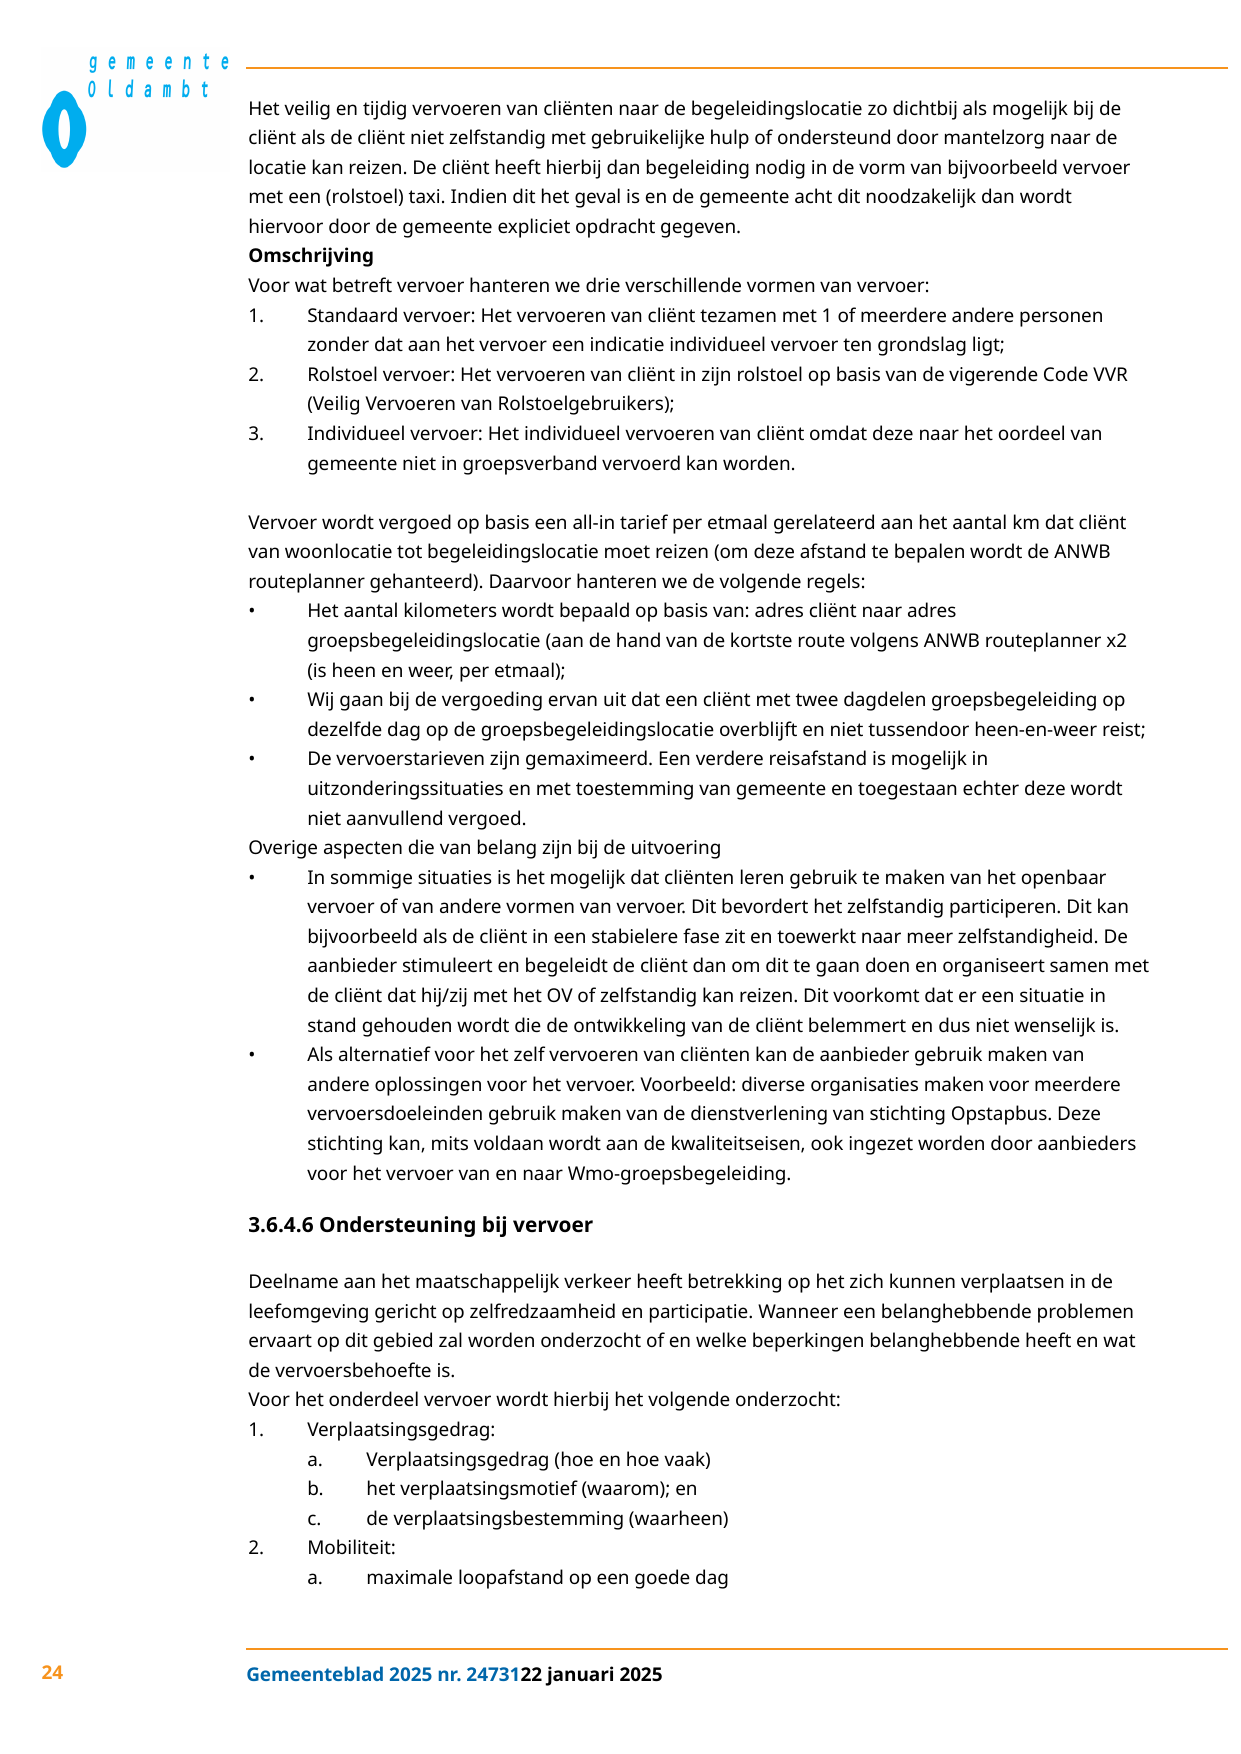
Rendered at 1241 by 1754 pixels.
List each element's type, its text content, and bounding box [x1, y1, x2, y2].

text 3.6.4.6 Ondersteuning bij vervoer [248, 1210, 1152, 1239]
text Vervoer wordt vergoed op basis een all-in tarief per etmaal gerelateerd aan het aantal km dat cliënt van woonlocatie tot begeleidingslocatie moet reizen (om deze afstand te bepalen wordt de ANWB routeplanner gehanteerd). Daarvoor hanteren we de volgende regels: [248, 509, 1152, 594]
list Als alternatief voor het zelf vervoeren van cliënten kan de aanbieder gebruik maken van andere oplossingen voor het vervoer. Voorbeeld: diverse organisaties maken voor meerdere vervoersdoeleinden gebruik maken van de dienstverlening van stichting Opstapbus. Deze stichting kan, mits voldaan wordt aan de kwaliteitseisen, ook ingezet worden door aanbieders voor het vervoer van en naar Wmo-groepsbegeleiding. [248, 1041, 1152, 1186]
list Wij gaan bij de vergoeding ervan uit dat een cliënt met twee dagdelen groepsbegeleiding op dezelfde dag op de groepsbegeleidingslocatie overblijft en niet tussendoor heen-en-weer reist; [248, 686, 1152, 742]
text Voor het onderdeel vervoer wordt hierbij het volgende onderzocht: [248, 1387, 1152, 1412]
list Rolstoel vervoer: Het vervoeren van cliënt in zijn rolstoel op basis van de vigerende Code VVR (Veilig Vervoeren van Rolstoelgebruikers); [248, 361, 1152, 416]
list het verplaatsingsmotief (waarom); en [307, 1475, 1152, 1501]
list maximale loopafstand op een goede dag [307, 1564, 1152, 1590]
picture [41, 47, 231, 172]
list Individueel vervoer: Het individueel vervoeren van cliënt omdat deze naar het oordeel van gemeente niet in groepsverband vervoerd kan worden. [248, 420, 1152, 476]
list Verplaatsingsgedrag (hoe en hoe vaak) [307, 1446, 1152, 1471]
text Deelname aan het maatschappelijk verkeer heeft betrekking op het zich kunnen verplaatsen in de leefomgeving gericht op zelfredzaamheid en participatie. Wanneer een belanghebbende problemen ervaart op dit gebied zal worden onderzocht of en welke beperkingen belanghebbende heeft en wat de vervoersbehoefte is. [248, 1268, 1152, 1383]
list De vervoerstarieven zijn gemaximeerd. Een verdere reisafstand is mogelijk in uitzonderingssituaties en met toestemming van gemeente en toegestaan echter deze wordt niet aanvullend vergoed. [248, 746, 1152, 831]
text Omschrijving [248, 243, 1152, 268]
text Voor wat betreft vervoer hanteren we drie verschillende vormen van vervoer: [248, 272, 1152, 298]
list Verplaatsingsgedrag: [248, 1416, 1152, 1442]
list de verplaatsingsbestemming (waarheen) [307, 1505, 1152, 1531]
list In sommige situaties is het mogelijk dat cliënten leren gebruik te maken van het openbaar vervoer of van andere vormen van vervoer. Dit bevordert het zelfstandig participeren. Dit kan bijvoorbeeld als de cliënt in een stabielere fase zit en toewerkt naar meer zelfstandigheid. De aanbieder stimuleert en begeleidt de cliënt dan om dit te gaan doen en organiseert samen met de cliënt dat hij/zij met het OV of zelfstandig kan reizen. Dit voorkomt dat er een situatie in stand gehouden wordt die de ontwikkeling van de cliënt belemmert en dus niet wenselijk is. [248, 864, 1152, 1038]
list Het aantal kilometers wordt bepaald op basis van: adres cliënt naar adres groepsbegeleidingslocatie (aan de hand van de kortste route volgens ANWB routeplanner x2 (is heen en weer, per etmaal); [248, 598, 1152, 683]
list Standaard vervoer: Het vervoeren van cliënt tezamen met 1 of meerdere andere personen zonder dat aan het vervoer een indicatie individueel vervoer ten grondslag ligt; [248, 302, 1152, 357]
text Overige aspecten die van belang zijn bij de uitvoering [248, 834, 1152, 860]
text Het veilig en tijdig vervoeren van cliënten naar de begeleidingslocatie zo dichtbij als mogelijk bij de cliënt als de cliënt niet zelfstandig met gebruikelijke hulp of ondersteund door mantelzorg naar de locatie kan reizen. De cliënt heeft hierbij dan begeleiding nodig in de vorm van bijvoorbeeld vervoer met een (rolstoel) taxi. Indien dit het geval is en de gemeente acht dit noodzakelijk dan wordt hiervoor door de gemeente expliciet opdracht gegeven. [248, 95, 1152, 239]
list Mobiliteit: [248, 1534, 1152, 1560]
